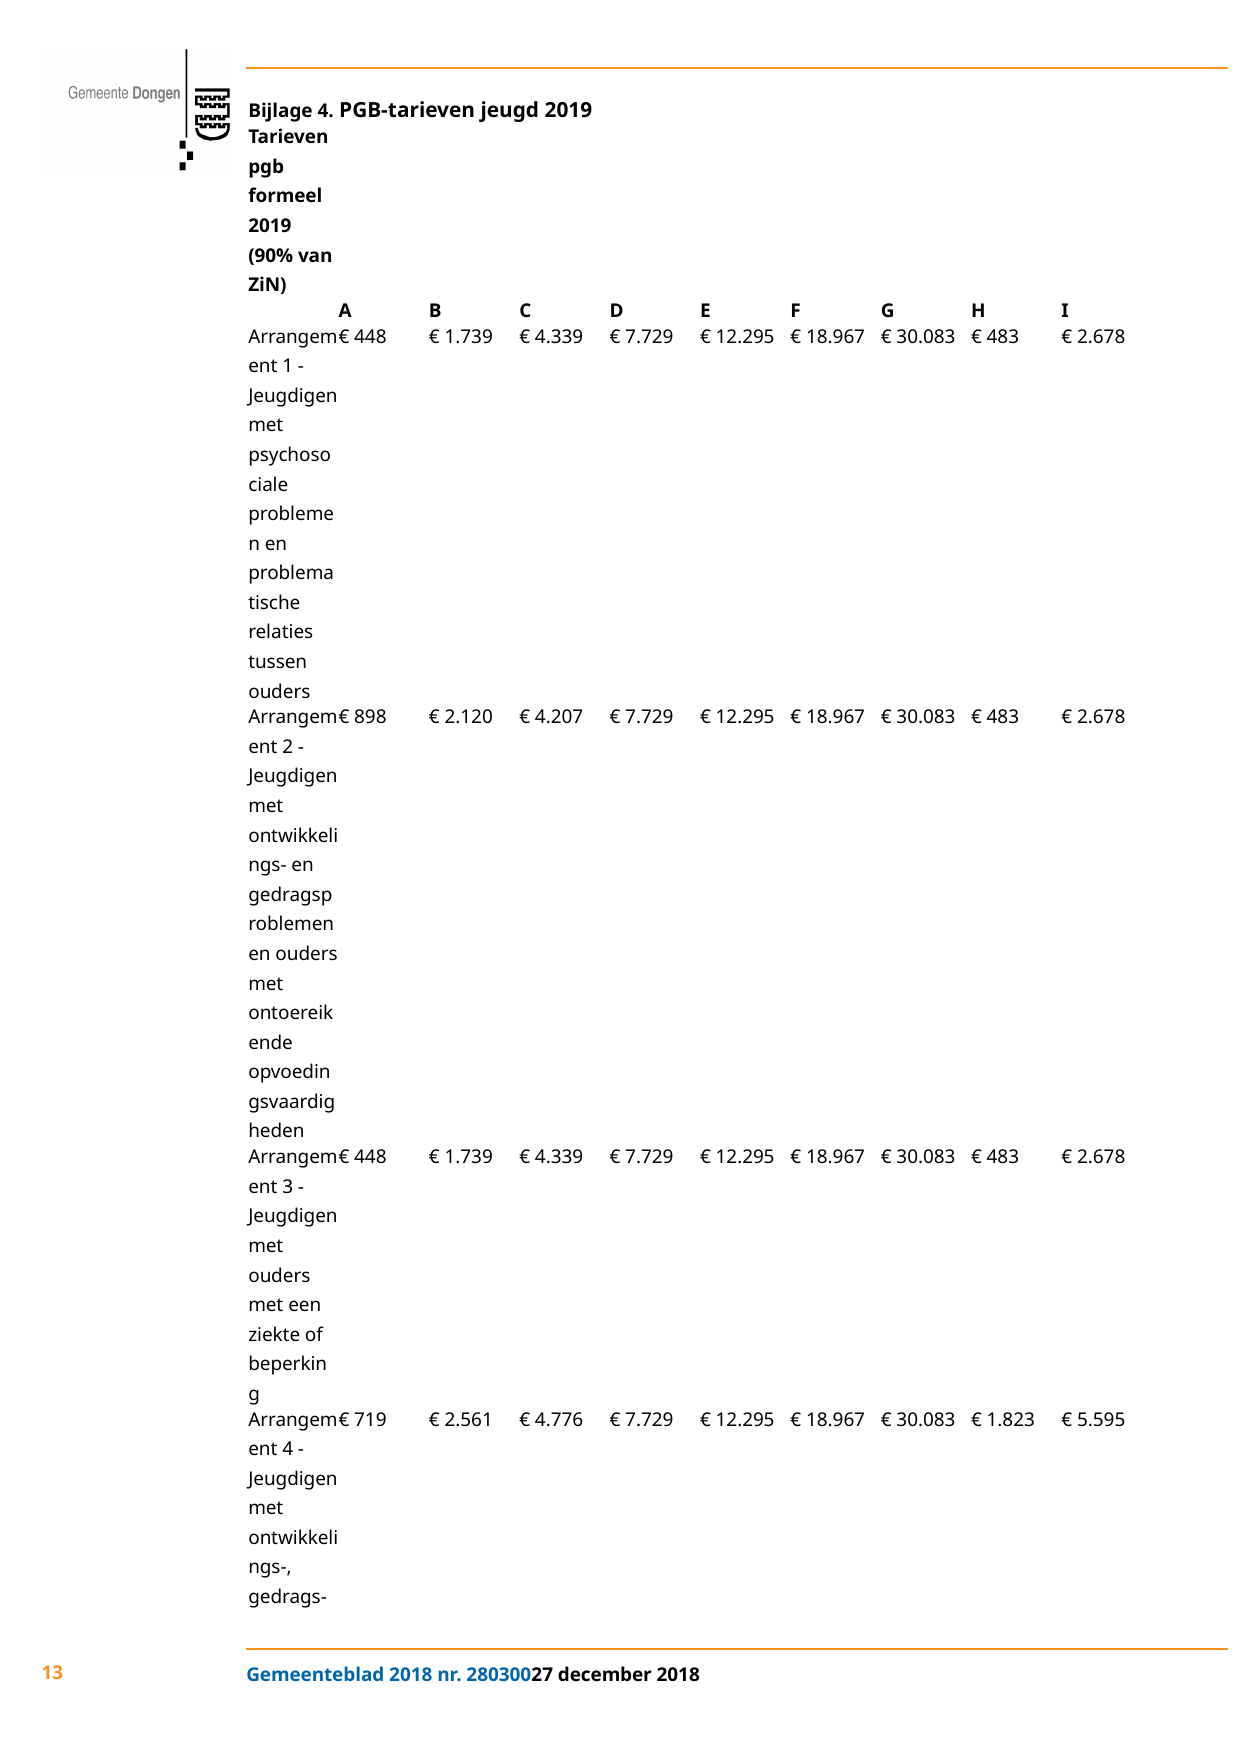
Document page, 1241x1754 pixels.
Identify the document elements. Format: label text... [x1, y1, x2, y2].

table_cell € 5.595 [1061, 1406, 1152, 1609]
table_cell € 12.295 [700, 704, 790, 1143]
table_cell € 7.729 [609, 704, 700, 1143]
table_cell € 1.739 [429, 1144, 519, 1406]
table_cell € 7.729 [609, 1406, 700, 1609]
table_cell € 18.967 [790, 1144, 881, 1406]
picture [41, 47, 231, 172]
table_cell € 2.561 [429, 1406, 519, 1609]
table_cell € 4.776 [519, 1406, 609, 1609]
table_cell I [1061, 297, 1152, 323]
table_cell € 4.207 [519, 704, 609, 1143]
table_cell € 1.739 [429, 323, 519, 703]
table_cell H [971, 297, 1061, 323]
table_cell [248, 297, 338, 323]
table_cell € 30.083 [881, 1406, 971, 1609]
table_cell € 18.967 [790, 323, 881, 703]
table_cell € 30.083 [881, 704, 971, 1143]
table_cell € 18.967 [790, 1406, 881, 1609]
table_cell € 898 [338, 704, 429, 1143]
table_cell € 7.729 [609, 323, 700, 703]
table_cell € 30.083 [881, 1144, 971, 1406]
table_cell € 448 [338, 1144, 429, 1406]
table_cell C [519, 297, 609, 323]
table_cell Arrangement 4 - Jeugdigen met ontwikkelings-, gedrags- [248, 1406, 338, 1609]
table_cell F [790, 297, 881, 323]
table_cell € 7.729 [609, 1144, 700, 1406]
table_cell B [429, 297, 519, 323]
table_cell € 483 [971, 704, 1061, 1143]
table_cell Arrangement 1 - Jeugdigen met psychosociale problemen en problematische relaties tussen ouders [248, 323, 338, 703]
text Bijlage 4. PGB-tarieven jeugd 2019 [248, 95, 1152, 123]
table_cell € 448 [338, 323, 429, 703]
table_cell € 2.678 [1061, 704, 1152, 1143]
table_cell € 483 [971, 323, 1061, 703]
table_cell € 18.967 [790, 704, 881, 1143]
table_cell Arrangement 2 - Jeugdigen met ontwikkelings- en gedragsproblemen en ouders met ontoereikende opvoedingsvaardigheden [248, 704, 338, 1143]
table_cell G [881, 297, 971, 323]
table_cell € 2.678 [1061, 323, 1152, 703]
table_cell D [609, 297, 700, 323]
table_cell € 30.083 [881, 323, 971, 703]
table_cell A [338, 297, 429, 323]
table_cell € 12.295 [700, 1406, 790, 1609]
table_cell € 4.339 [519, 323, 609, 703]
table_cell € 12.295 [700, 323, 790, 703]
table_cell € 2.120 [429, 704, 519, 1143]
table_cell € 1.823 [971, 1406, 1061, 1609]
table_cell € 483 [971, 1144, 1061, 1406]
table_cell E [700, 297, 790, 323]
table_cell € 12.295 [700, 1144, 790, 1406]
table_cell € 4.339 [519, 1144, 609, 1406]
table_cell € 719 [338, 1406, 429, 1609]
table_cell Arrangement 3 - Jeugdigen met ouders met een ziekte of beperking [248, 1144, 338, 1406]
table_header Tarieven pgb formeel 2019 (90% van ZiN) [248, 124, 338, 297]
table_cell € 2.678 [1061, 1144, 1152, 1406]
